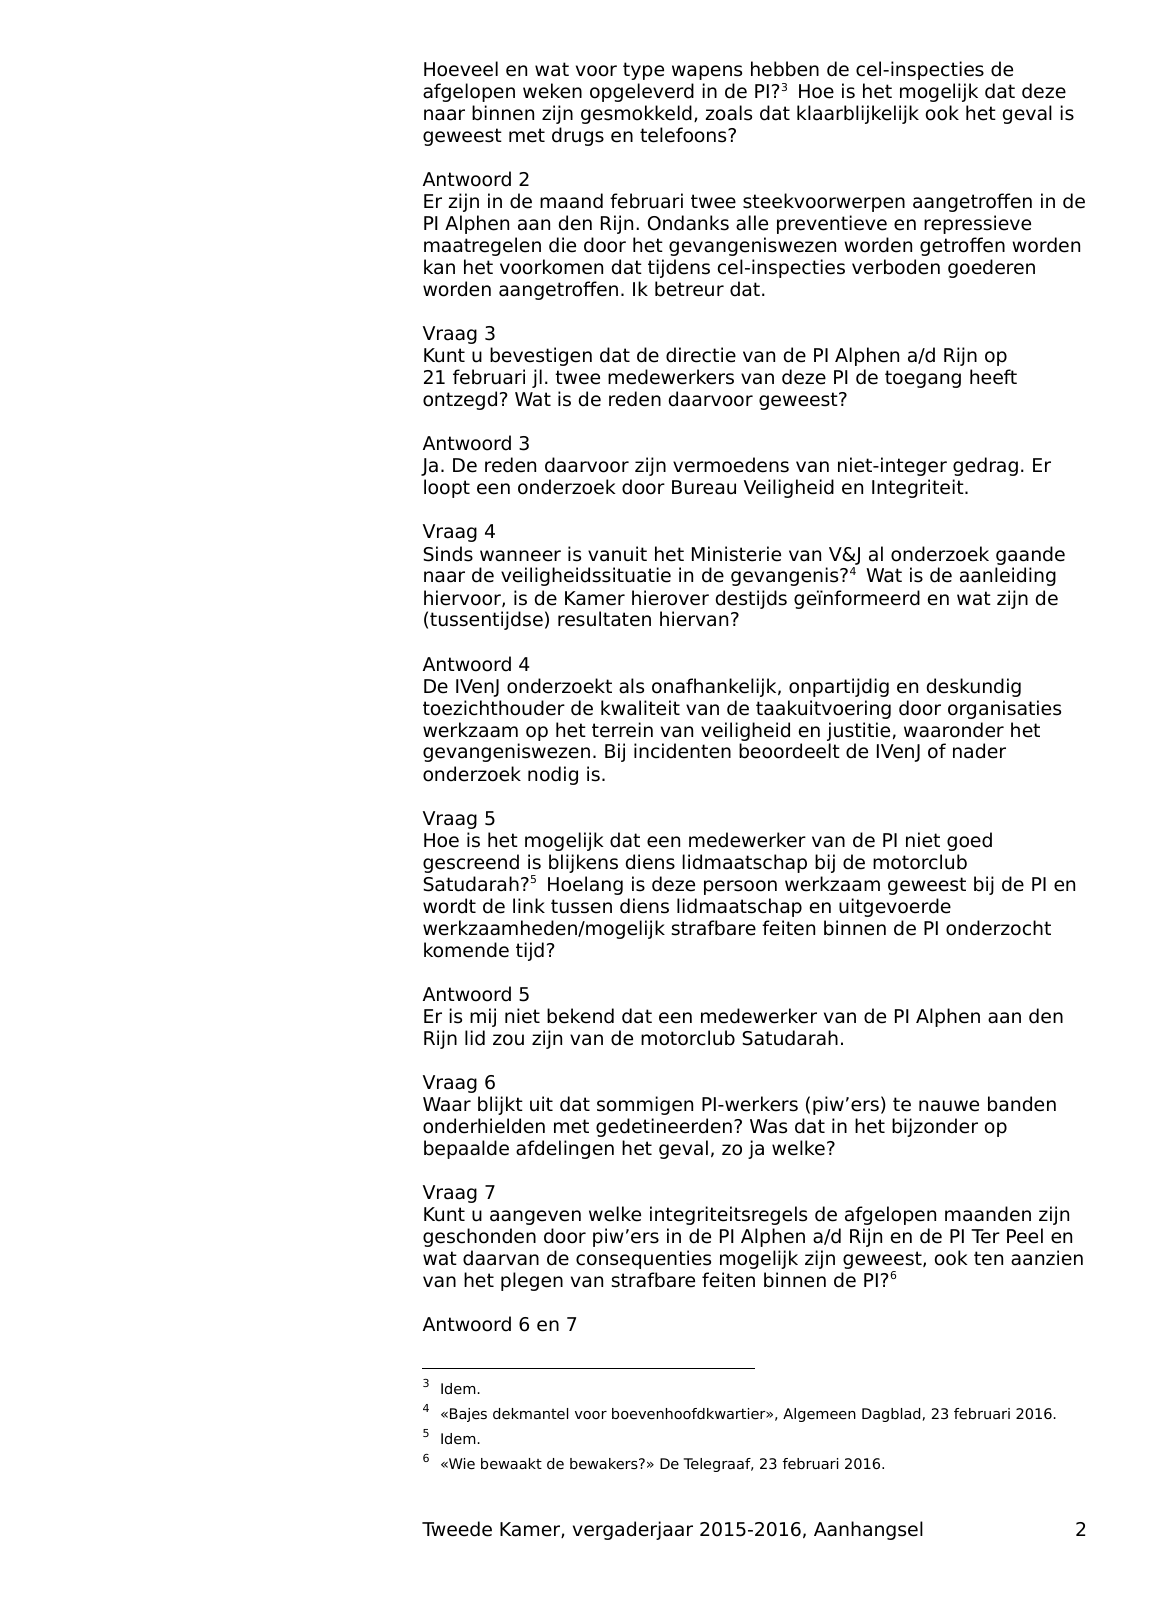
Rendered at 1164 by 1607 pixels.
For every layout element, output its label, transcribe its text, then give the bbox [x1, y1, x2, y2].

text Er is mij niet bekend dat een medewerker van de PI Alphen aan den Rijn lid zou zijn van de motorclub Satudarah. [422, 1006, 1087, 1049]
text Sinds wanneer is vanuit het Ministerie van V&J al onderzoek gaande naar de veiligheidssituatie in de gevangenis? Wat is de aanleiding hiervoor, is de Kamer hierover destijds geïnformeerd en wat zijn de (tussentijdse) resultaten hiervan? [422, 543, 1087, 631]
text Idem. [422, 1377, 1087, 1399]
text De IVenJ onderzoekt als onafhankelijk, onpartijdig en deskundig toezichthouder de kwaliteit van de taakuitvoering door organisaties werkzaam op het terrein van veiligheid en justitie, waaronder het gevangeniswezen. Bij incidenten beoordeelt de IVenJ of nader onderzoek nodig is. [422, 676, 1087, 785]
text «Wie bewaakt de bewakers?» De Telegraaf, 23 februari 2016. [422, 1452, 1087, 1474]
text Vraag 4 [422, 521, 1087, 543]
text Waar blijkt uit dat sommigen PI-werkers (piw’ers) te nauwe banden onderhielden met gedetineerden? Was dat in het bijzonder op bepaalde afdelingen het geval, zo ja welke? [422, 1094, 1087, 1160]
text Antwoord 2 [422, 169, 1087, 191]
text Vraag 6 [422, 1072, 1087, 1094]
text Er zijn in de maand februari twee steekvoorwerpen aangetroffen in de PI Alphen aan den Rijn. Ondanks alle preventieve en repressieve maatregelen die door het gevangeniswezen worden getroffen worden kan het voorkomen dat tijdens cel-inspecties verboden goederen worden aangetroffen. Ik betreur dat. [422, 191, 1087, 301]
text Antwoord 6 en 7 [422, 1314, 1087, 1336]
text Ja. De reden daarvoor zijn vermoedens van niet-integer gedrag. Er loopt een onderzoek door Bureau Veiligheid en Integriteit. [422, 455, 1087, 499]
text Idem. [422, 1427, 1087, 1449]
text Vraag 3 [422, 323, 1087, 345]
text Hoe is het mogelijk dat een medewerker van de PI niet goed gescreend is blijkens diens lidmaatschap bij de motorclub Satudarah? Hoelang is deze persoon werkzaam geweest bij de PI en wordt de link tussen diens lidmaatschap en uitgevoerde werkzaamheden/mogelijk strafbare feiten binnen de PI onderzocht komende tijd? [422, 829, 1087, 961]
text Antwoord 3 [422, 433, 1087, 455]
text Kunt u bevestigen dat de directie van de PI Alphen a/d Rijn op 21 februari jl. twee medewerkers van deze PI de toegang heeft ontzegd? Wat is de reden daarvoor geweest? [422, 345, 1087, 411]
text Hoeveel en wat voor type wapens hebben de cel-inspecties de afgelopen weken opgeleverd in de PI? Hoe is het mogelijk dat deze naar binnen zijn gesmokkeld, zoals dat klaarblijkelijk ook het geval is geweest met drugs en telefoons? [422, 59, 1087, 147]
text Vraag 5 [422, 808, 1087, 829]
text Antwoord 5 [422, 984, 1087, 1006]
text Kunt u aangeven welke integriteitsregels de afgelopen maanden zijn geschonden door piw’ers in de PI Alphen a/d Rijn en de PI Ter Peel en wat daarvan de consequenties mogelijk zijn geweest, ook ten aanzien van het plegen van strafbare feiten binnen de PI? [422, 1204, 1087, 1292]
text Antwoord 4 [422, 653, 1087, 676]
text «Bajes dekmantel voor boevenhoofdkwartier», Algemeen Dagblad, 23 februari 2016. [422, 1402, 1087, 1424]
text Vraag 7 [422, 1182, 1087, 1204]
